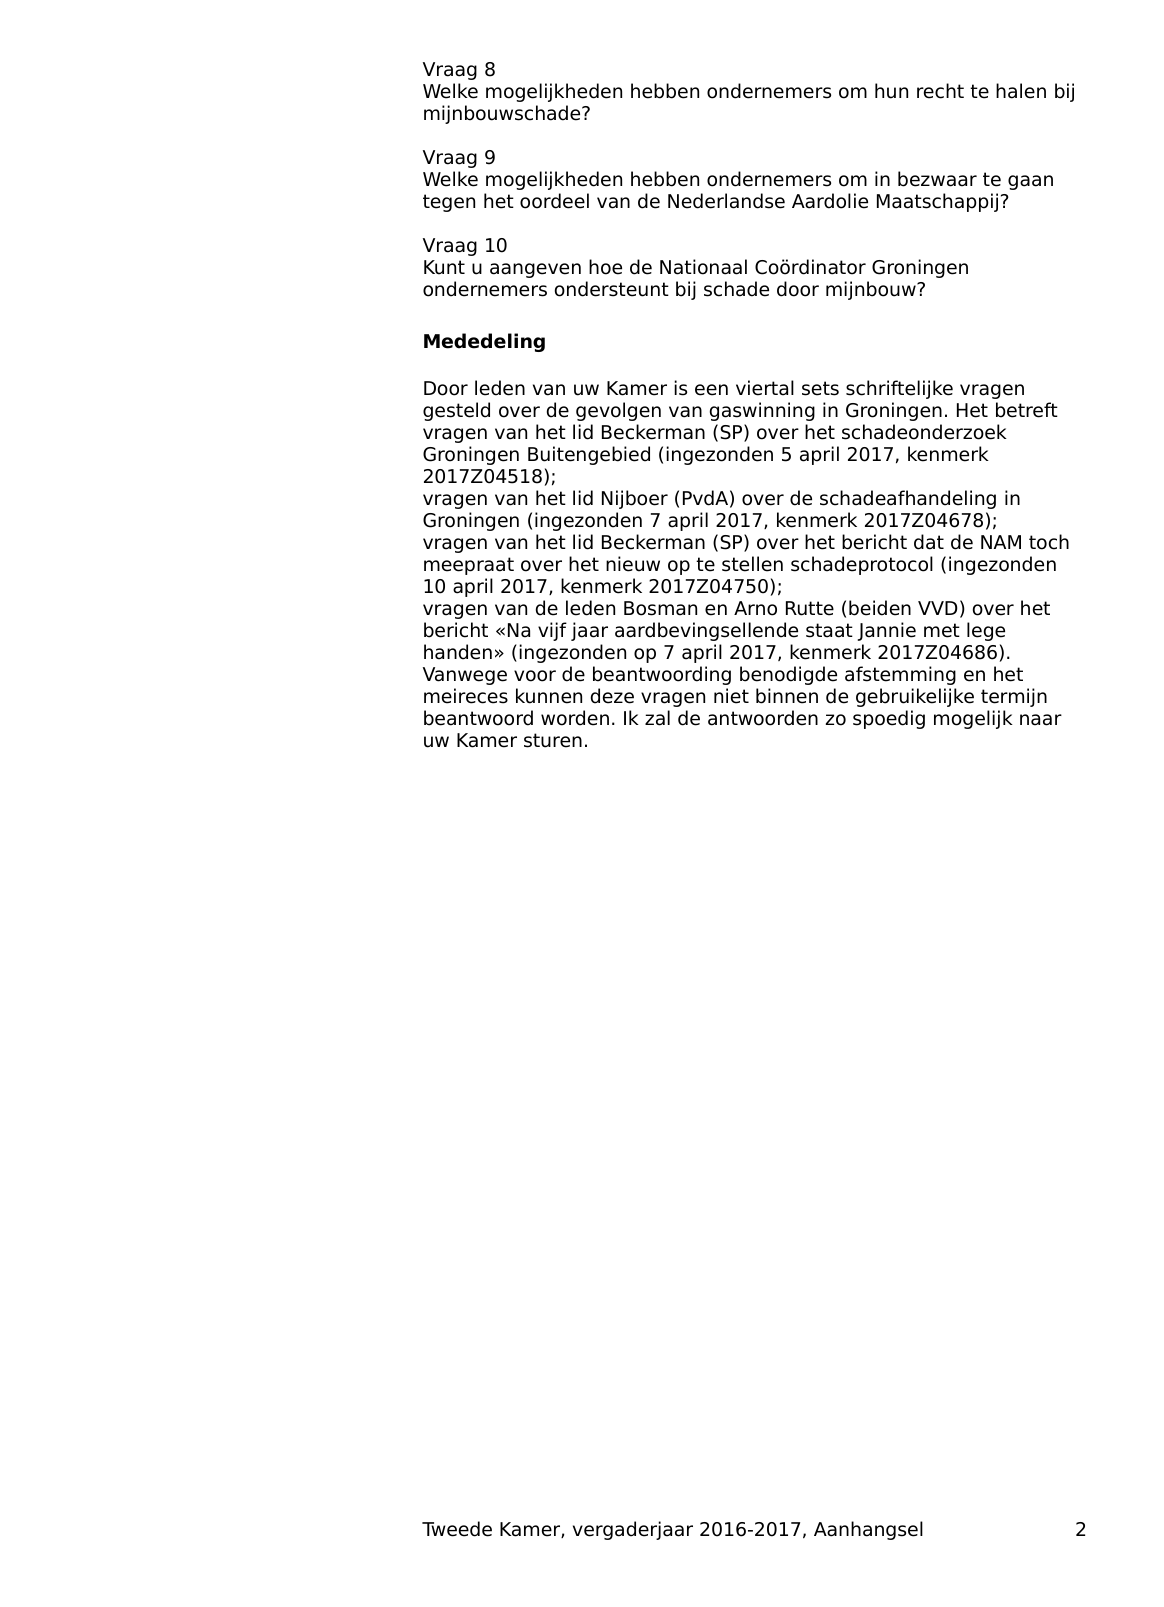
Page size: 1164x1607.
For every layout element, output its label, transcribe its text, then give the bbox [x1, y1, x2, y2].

text vragen van het lid Beckerman (SP) over het bericht dat de NAM toch meepraat over het nieuw op te stellen schadeprotocol (ingezonden 10 april 2017, kenmerk 2017Z04750); [422, 532, 1087, 598]
text Welke mogelijkheden hebben ondernemers om hun recht te halen bij mijnbouwschade? [422, 81, 1087, 125]
subtitle Mededeling [422, 331, 1087, 353]
text vragen van de leden Bosman en Arno Rutte (beiden VVD) over het bericht «Na vijf jaar aardbevingsellende staat Jannie met lege handen» (ingezonden op 7 april 2017, kenmerk 2017Z04686). [422, 598, 1087, 664]
text Welke mogelijkheden hebben ondernemers om in bezwaar te gaan tegen het oordeel van de Nederlandse Aardolie Maatschappij? [422, 169, 1087, 213]
text vragen van het lid Beckerman (SP) over het schadeonderzoek Groningen Buitengebied (ingezonden 5 april 2017, kenmerk 2017Z04518); [422, 422, 1087, 488]
text Vraag 10 [422, 235, 1087, 257]
text Vanwege voor de beantwoording benodigde afstemming en het meireces kunnen deze vragen niet binnen de gebruikelijke termijn beantwoord worden. Ik zal de antwoorden zo spoedig mogelijk naar uw Kamer sturen. [422, 664, 1087, 752]
text Vraag 8 [422, 59, 1087, 81]
text Kunt u aangeven hoe de Nationaal Coördinator Groningen ondernemers ondersteunt bij schade door mijnbouw? [422, 257, 1087, 301]
text vragen van het lid Nijboer (PvdA) over de schadeafhandeling in Groningen (ingezonden 7 april 2017, kenmerk 2017Z04678); [422, 488, 1087, 532]
text Vraag 9 [422, 147, 1087, 169]
text Door leden van uw Kamer is een viertal sets schriftelijke vragen gesteld over de gevolgen van gaswinning in Groningen. Het betreft [422, 378, 1087, 422]
